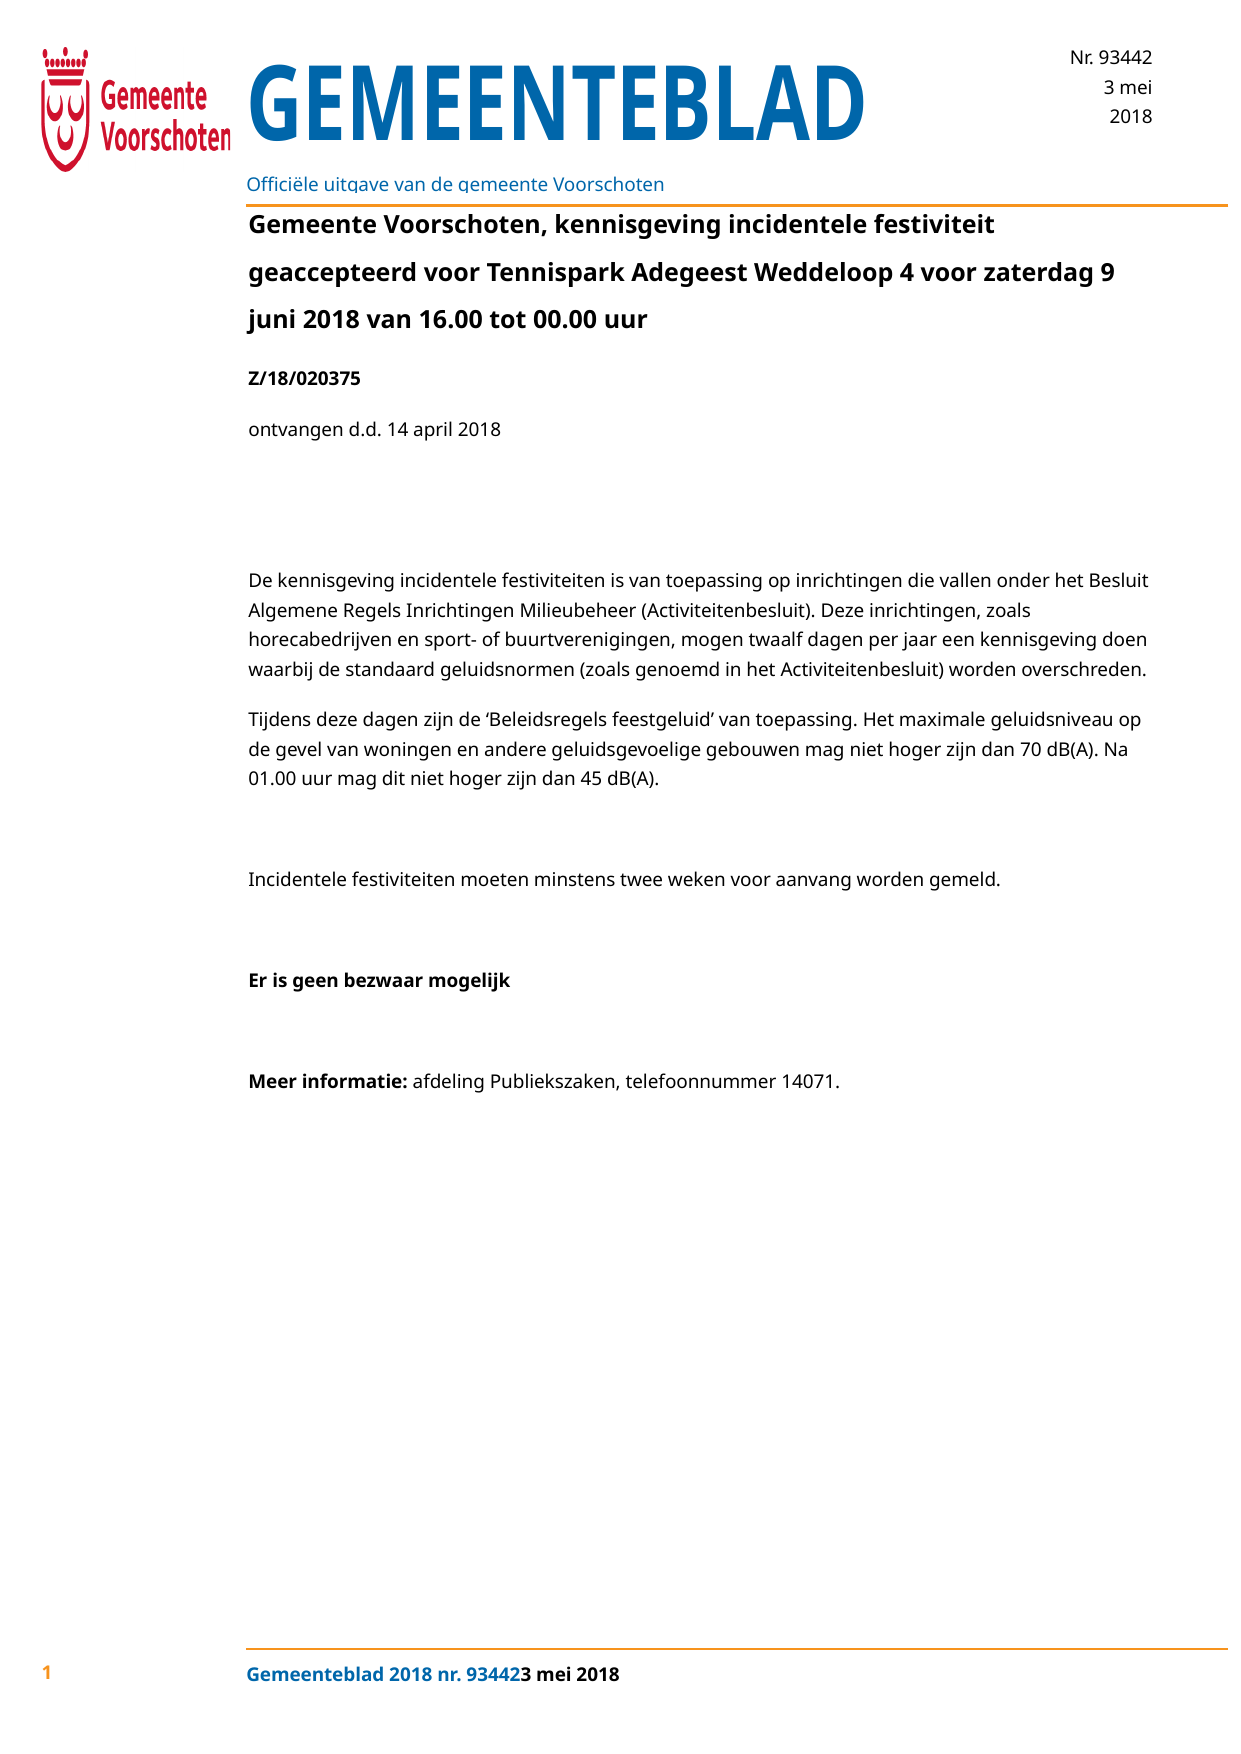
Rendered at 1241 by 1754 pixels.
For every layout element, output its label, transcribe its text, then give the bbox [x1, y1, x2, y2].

picture [41, 47, 231, 172]
text Meer informatie: afdeling Publiekszaken, telefoonnummer 14071. [248, 1068, 1152, 1094]
text Er is geen bezwaar mogelijk [248, 967, 1152, 993]
text Tijdens deze dagen zijn de ‘Beleidsregels feestgeluid’ van toepassing. Het maximale geluidsniveau op de gevel van woningen en andere geluidsgevoelige gebouwen mag niet hoger zijn dan 70 dB(A). Na 01.00 uur mag dit niet hoger zijn dan 45 dB(A). [248, 706, 1152, 791]
text De kennisgeving incidentele festiviteiten is van toepassing op inrichtingen die vallen onder het Besluit Algemene Regels Inrichtingen Milieubeheer (Activiteitenbesluit). Deze inrichtingen, zoals horecabedrijven en sport- of buurtverenigingen, mogen twaalf dagen per jaar een kennisgeving doen waarbij de standaard geluidsnormen (zoals genoemd in het Activiteitenbesluit) worden overschreden. [248, 567, 1152, 682]
text Incidentele festiviteiten moeten minstens twee weken voor aanvang worden gemeld. [248, 866, 1152, 892]
text Gemeente Voorschoten, kennisgeving incidentele festiviteit geaccepteerd voor Tennispark Adegeest Weddeloop 4 voor zaterdag 9 juni 2018 van 16.00 tot 00.00 uur [248, 207, 1152, 336]
text Z/18/020375 [248, 366, 1152, 391]
text ontvangen d.d. 14 april 2018 [248, 416, 1152, 442]
